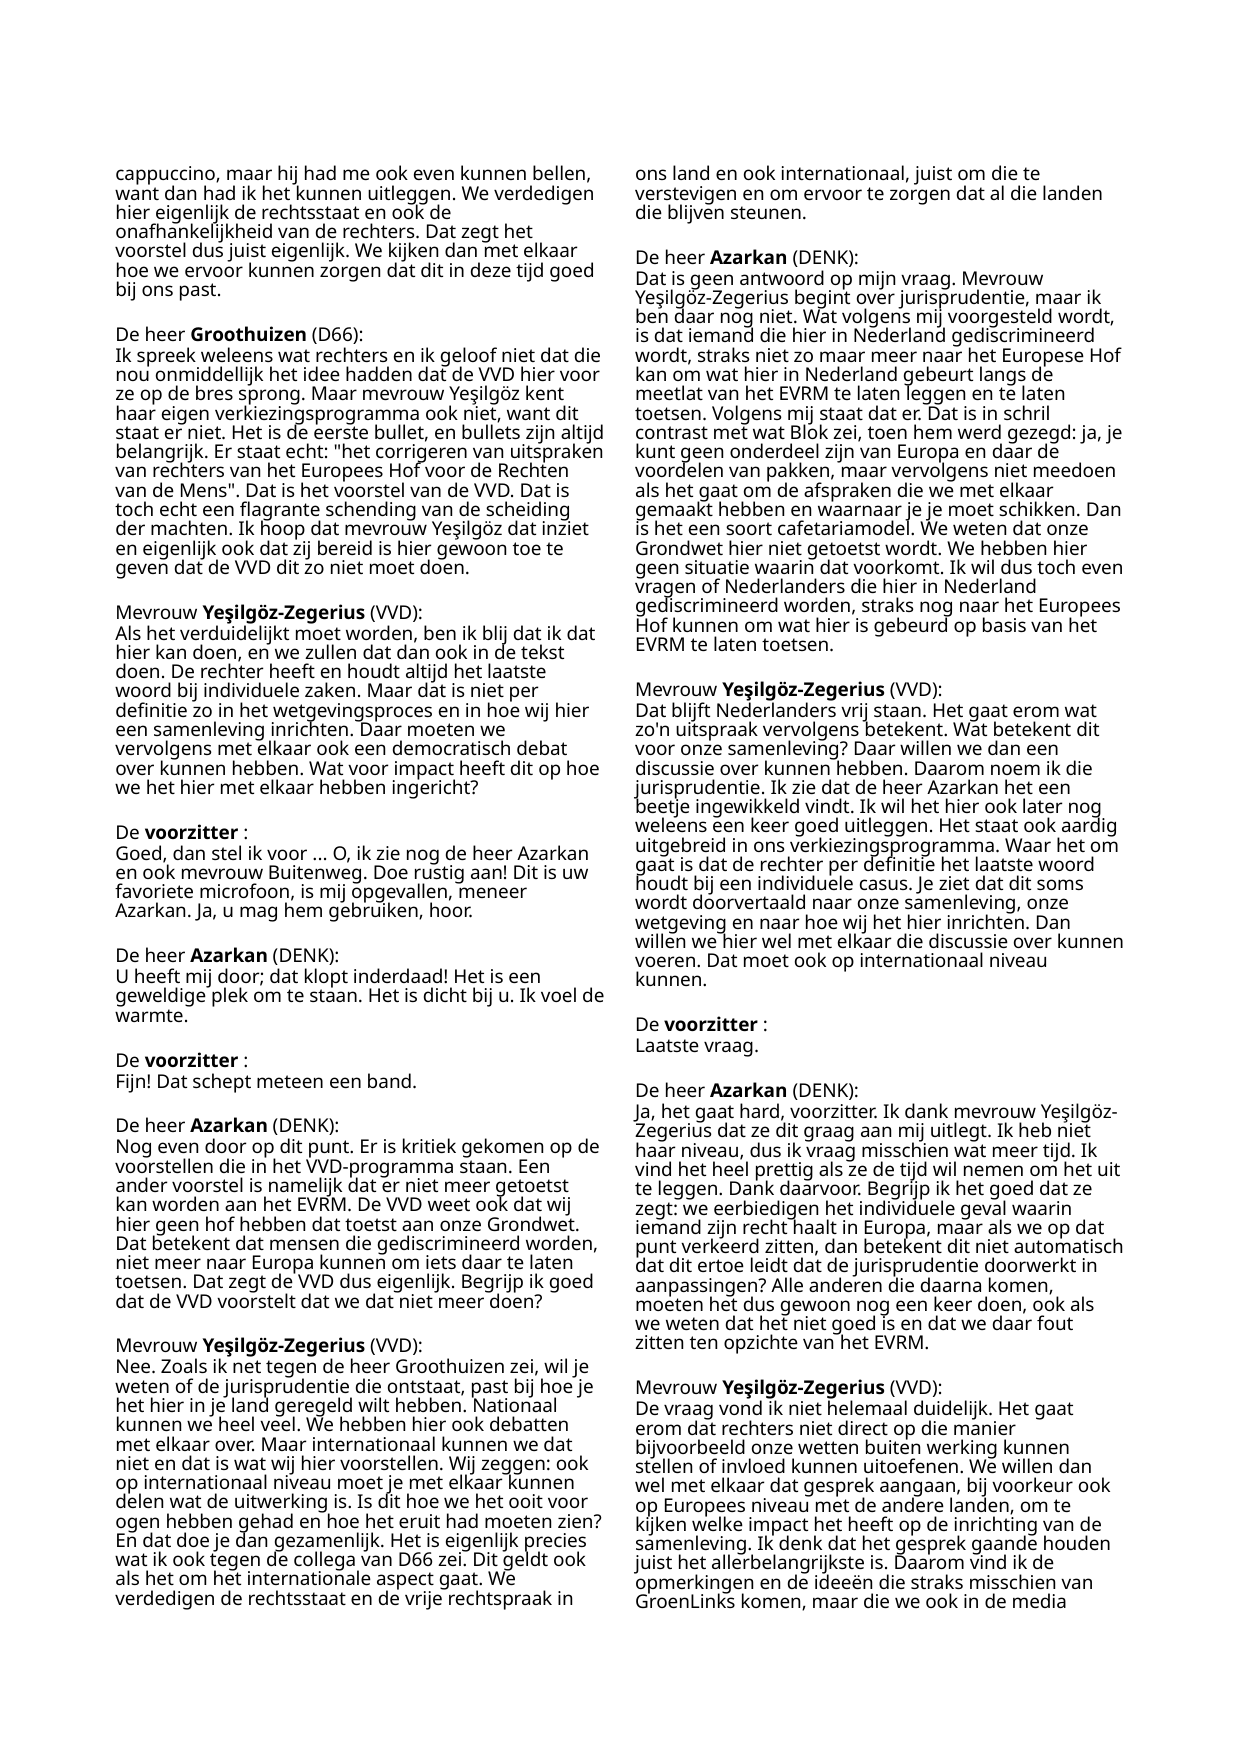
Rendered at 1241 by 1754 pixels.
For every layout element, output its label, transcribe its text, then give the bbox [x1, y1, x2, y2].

text U heeft mij door; dat klopt inderdaad! Het is een geweldige plek om te staan. Het is dicht bij u. Ik voel de warmte. [115, 968, 605, 1026]
text Mevrouw Yeşilgöz-Zegerius (VVD): [115, 599, 605, 624]
text De vraag vond ik niet helemaal duidelijk. Het gaat erom dat rechters niet direct op die manier bijvoorbeeld onze wetten buiten werking kunnen stellen of invloed kunnen uitoefenen. We willen dan wel met elkaar dat gesprek aangaan, bij voorkeur ook op Europees niveau met de andere landen, om te kijken welke impact het heeft op de inrichting van de samenleving. Ik denk dat het gesprek gaande houden juist het allerbelangrijkste is. Daarom vind ik de opmerkingen en de ideeën die straks misschien van GroenLinks komen, maar die we ook in de media [635, 1400, 1125, 1612]
text Dat blijft Nederlanders vrij staan. Het gaat erom wat zo'n uitspraak vervolgens betekent. Wat betekent dit voor onze samenleving? Daar willen we dan een discussie over kunnen hebben. Daarom noem ik die jurisprudentie. Ik zie dat de heer Azarkan het een beetje ingewikkeld vindt. Ik wil het hier ook later nog weleens een keer goed uitleggen. Het staat ook aardig uitgebreid in ons verkiezingsprogramma. Waar het om gaat is dat de rechter per definitie het laatste woord houdt bij een individuele casus. Je ziet dat dit soms wordt doorvertaald naar onze samenleving, onze wetgeving en naar hoe wij het hier inrichten. Dan willen we hier wel met elkaar die discussie over kunnen voeren. Dat moet ook op internationaal niveau kunnen. [635, 702, 1125, 991]
text Als het verduidelijkt moet worden, ben ik blij dat ik dat hier kan doen, en we zullen dat dan ook in de tekst doen. De rechter heeft en houdt altijd het laatste woord bij individuele zaken. Maar dat is niet per definitie zo in het wetgevingsproces en in hoe wij hier een samenleving inrichten. Daar moeten we vervolgens met elkaar ook een democratisch debat over kunnen hebben. Wat voor impact heeft dit op hoe we het hier met elkaar hebben ingericht? [115, 624, 605, 798]
text De voorzitter : [115, 819, 605, 844]
text De voorzitter : [115, 1047, 605, 1073]
text De heer Azarkan (DENK): [635, 1077, 1125, 1103]
text Laatste vraag. [635, 1037, 1125, 1057]
text Dat is geen antwoord op mijn vraag. Mevrouw Yeşilgöz-Zegerius begint over jurisprudentie, maar ik ben daar nog niet. Wat volgens mij voorgesteld wordt, is dat iemand die hier in Nederland gediscrimineerd wordt, straks niet zo maar meer naar het Europese Hof kan om wat hier in Nederland gebeurt langs de meetlat van het EVRM te laten leggen en te laten toetsen. Volgens mij staat dat er. Dat is in schril contrast met wat Blok zei, toen hem werd gezegd: ja, je kunt geen onderdeel zijn van Europa en daar de voordelen van pakken, maar vervolgens niet meedoen als het gaat om de afspraken die we met elkaar gemaakt hebben en waarnaar je je moet schikken. Dan is het een soort cafetariamodel. We weten dat onze Grondwet hier niet getoetst wordt. We hebben hier geen situatie waarin dat voorkomt. Ik wil dus toch even vragen of Nederlanders die hier in Nederland gediscrimineerd worden, straks nog naar het Europees Hof kunnen om wat hier is gebeurd op basis van het EVRM te laten toetsen. [635, 270, 1125, 655]
text De heer Groothuizen (D66): [115, 321, 605, 347]
text Nog even door op dit punt. Er is kritiek gekomen op de voorstellen die in het VVD-programma staan. Een ander voorstel is namelijk dat er niet meer getoetst kan worden aan het EVRM. De VVD weet ook dat wij hier geen hof hebben dat toetst aan onze Grondwet. Dat betekent dat mensen die gediscrimineerd worden, niet meer naar Europa kunnen om iets daar te laten toetsen. Dat zegt de VVD dus eigenlijk. Begrijp ik goed dat de VVD voorstelt dat we dat niet meer doen? [115, 1138, 605, 1312]
text De heer Azarkan (DENK): [635, 244, 1125, 270]
text Ja, het gaat hard, voorzitter. Ik dank mevrouw Yeşilgöz-Zegerius dat ze dit graag aan mij uitlegt. Ik heb niet haar niveau, dus ik vraag misschien wat meer tijd. Ik vind het heel prettig als ze de tijd wil nemen om het uit te leggen. Dank daarvoor. Begrijp ik het goed dat ze zegt: we eerbiedigen het individuele geval waarin iemand zijn recht haalt in Europa, maar als we op dat punt verkeerd zitten, dan betekent dit niet automatisch dat dit ertoe leidt dat de jurisprudentie doorwerkt in aanpassingen? Alle anderen die daarna komen, moeten het dus gewoon nog een keer doen, ook als we weten dat het niet goed is en dat we daar fout zitten ten opzichte van het EVRM. [635, 1103, 1125, 1354]
text Mevrouw Yeşilgöz-Zegerius (VVD): [635, 1374, 1125, 1400]
text De heer Azarkan (DENK): [115, 1113, 605, 1138]
text Goed, dan stel ik voor ... O, ik zie nog de heer Azarkan en ook mevrouw Buitenweg. Doe rustig aan! Dit is uw favoriete microfoon, is mij opgevallen, meneer Azarkan. Ja, u mag hem gebruiken, hoor. [115, 844, 605, 922]
text Mevrouw Yeşilgöz-Zegerius (VVD): [635, 676, 1125, 702]
text De heer Azarkan (DENK): [115, 942, 605, 968]
text Mevrouw Yeşilgöz-Zegerius (VVD): [115, 1333, 605, 1358]
text cappuccino, maar hij had me ook even kunnen bellen, want dan had ik het kunnen uitleggen. We verdedigen hier eigenlijk de rechtsstaat en ook de onafhankelijkheid van de rechters. Dat zegt het voorstel dus juist eigenlijk. We kijken dan met elkaar hoe we ervoor kunnen zorgen dat dit in deze tijd goed bij ons past. [115, 165, 605, 300]
text ons land en ook internationaal, juist om die te verstevigen en om ervoor te zorgen dat al die landen die blijven steunen. [635, 165, 1125, 223]
text Fijn! Dat schept meteen een band. [115, 1073, 605, 1092]
text Nee. Zoals ik net tegen de heer Groothuizen zei, wil je weten of de jurisprudentie die ontstaat, past bij hoe je het hier in je land geregeld wilt hebben. Nationaal kunnen we heel veel. We hebben hier ook debatten met elkaar over. Maar internationaal kunnen we dat niet en dat is wat wij hier voorstellen. Wij zeggen: ook op internationaal niveau moet je met elkaar kunnen delen wat de uitwerking is. Is dit hoe we het ooit voor ogen hebben gehad en hoe het eruit had moeten zien? En dat doe je dan gezamenlijk. Het is eigenlijk precies wat ik ook tegen de collega van D66 zei. Dit geldt ook als het om het internationale aspect gaat. We verdedigen de rechtsstaat en de vrije rechtspraak in [115, 1358, 605, 1609]
text De voorzitter : [635, 1012, 1125, 1037]
text Ik spreek weleens wat rechters en ik geloof niet dat die nou onmiddellijk het idee hadden dat de VVD hier voor ze op de bres sprong. Maar mevrouw Yeşilgöz kent haar eigen verkiezingsprogramma ook niet, want dit staat er niet. Het is de eerste bullet, en bullets zijn altijd belangrijk. Er staat echt: "het corrigeren van uitspraken van rechters van het Europees Hof voor de Rechten van de Mens". Dat is het voorstel van de VVD. Dat is toch echt een flagrante schending van de scheiding der machten. Ik hoop dat mevrouw Yeşilgöz dat inziet en eigenlijk ook dat zij bereid is hier gewoon toe te geven dat de VVD dit zo niet moet doen. [115, 347, 605, 578]
